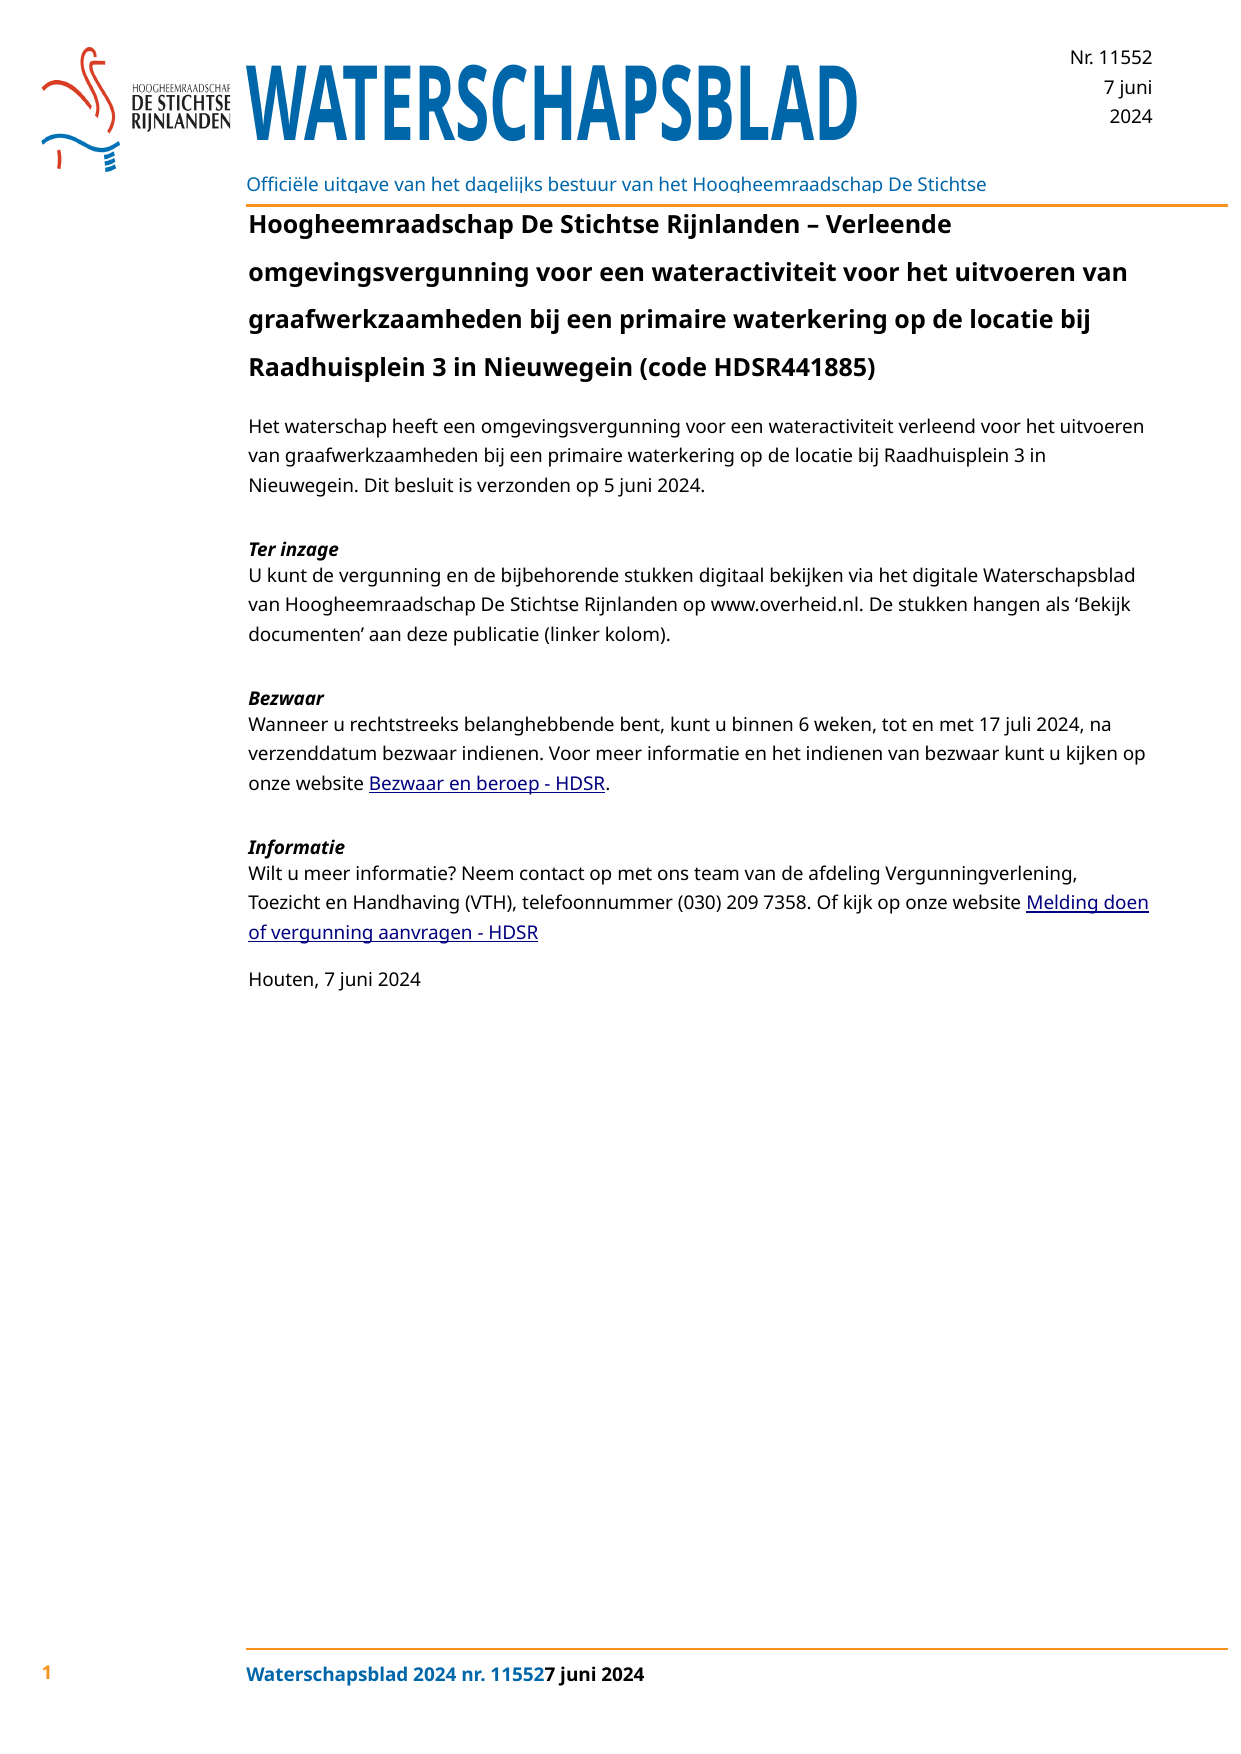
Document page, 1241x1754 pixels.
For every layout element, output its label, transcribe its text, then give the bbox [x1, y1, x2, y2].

text Informatie [248, 834, 1152, 860]
text Het waterschap heeft een omgevingsvergunning voor een wateractiviteit verleend voor het uitvoeren van graafwerkzaamheden bij een primaire waterkering op de locatie bij Raadhuisplein 3 in Nieuwegein. Dit besluit is verzonden op 5 juni 2024. [248, 413, 1152, 498]
text Houten, 7 juni 2024 [248, 967, 1152, 992]
text Bezwaar [248, 685, 1152, 711]
text U kunt de vergunning en de bijbehorende stukken digitaal bekijken via het digitale Waterschapsblad van Hoogheemraadschap De Stichtse Rijnlanden op www.overheid.nl. De stukken hangen als ‘Bekijk documenten’ aan deze publicatie (linker kolom). [248, 562, 1152, 647]
picture [41, 47, 231, 172]
text Wanneer u rechtstreeks belanghebbende bent, kunt u binnen 6 weken, tot en met 17 juli 2024, na verzenddatum bezwaar indienen. Voor meer informatie en het indienen van bezwaar kunt u kijken op onze website Bezwaar en beroep - HDSR. [248, 711, 1152, 796]
text Ter inzage [248, 536, 1152, 562]
text Wilt u meer informatie? Neem contact op met ons team van de afdeling Vergunningverlening, Toezicht en Handhaving (VTH), telefoonnummer (030) 209 7358. Of kijk op onze website Melding doen of vergunning aanvragen - HDSR [248, 860, 1152, 944]
text Hoogheemraadschap De Stichtse Rijnlanden – Verleende omgevingsvergunning voor een wateractiviteit voor het uitvoeren van graafwerkzaamheden bij een primaire waterkering op de locatie bij Raadhuisplein 3 in Nieuwegein (code HDSR441885) [248, 207, 1152, 384]
